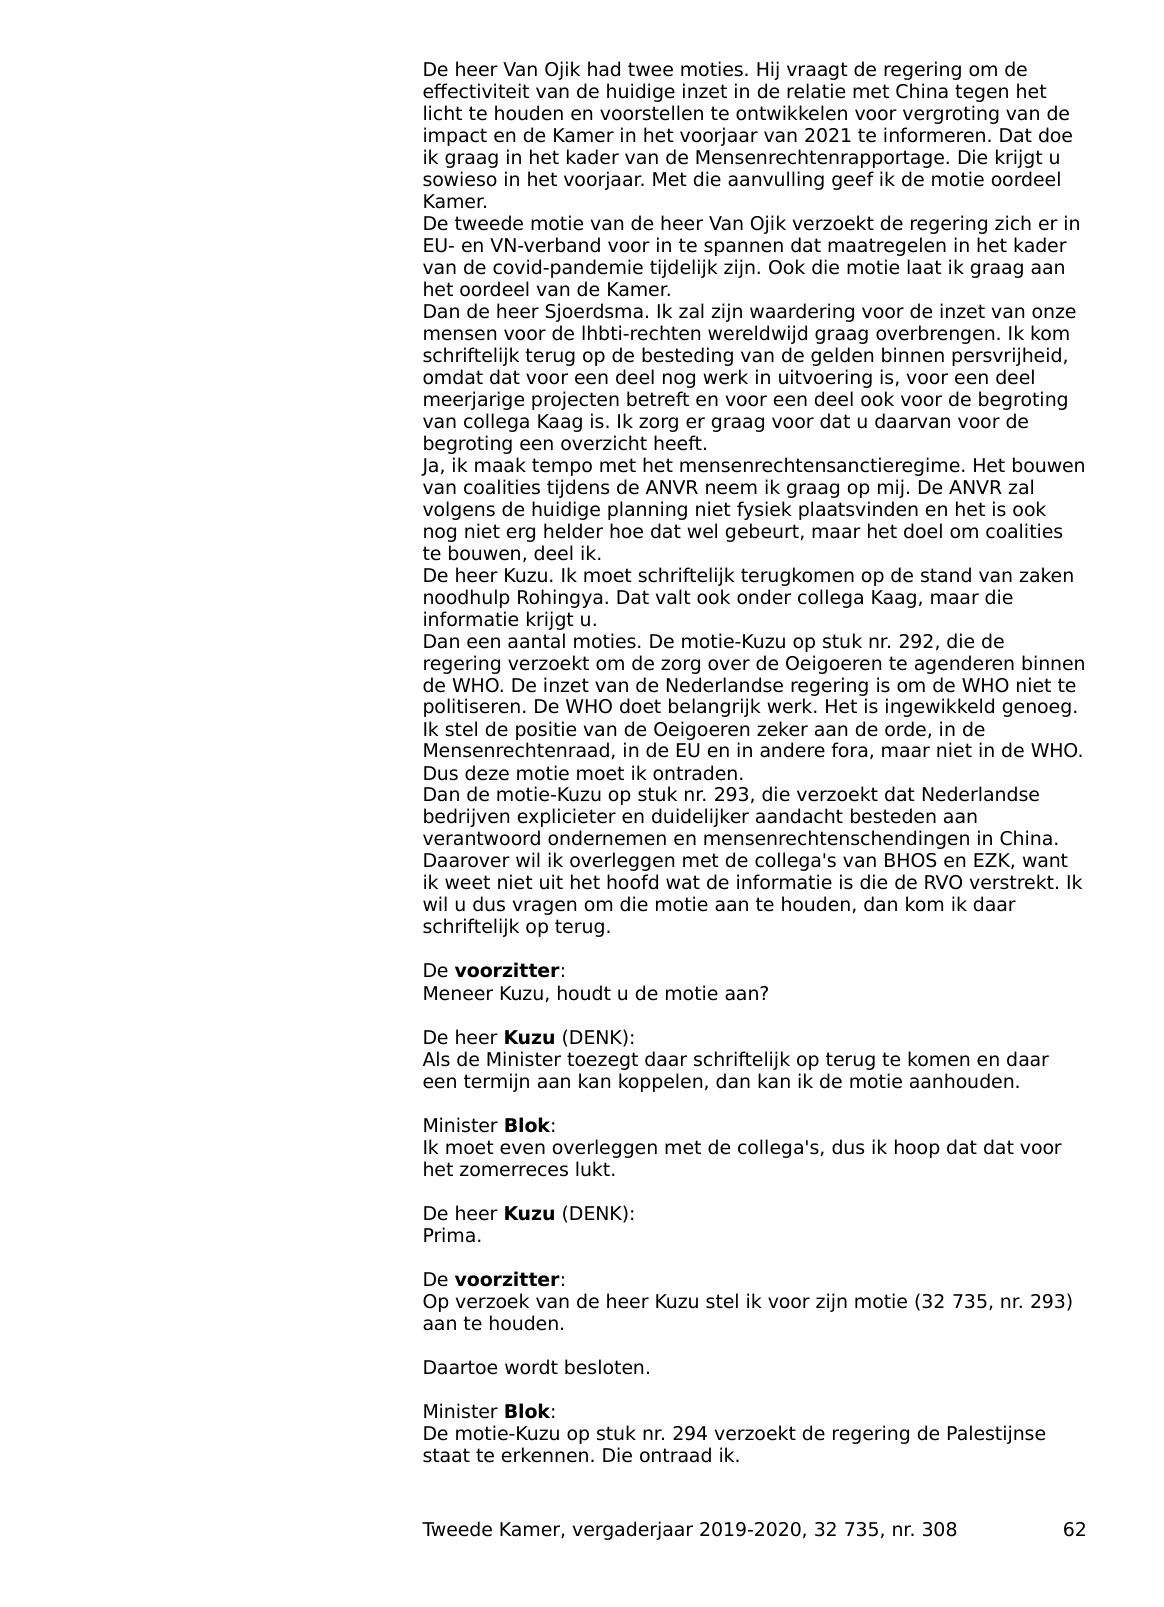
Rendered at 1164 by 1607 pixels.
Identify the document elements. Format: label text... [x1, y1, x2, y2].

text Daartoe wordt besloten. [422, 1357, 1087, 1379]
text Dan de heer Sjoerdsma. Ik zal zijn waardering voor de inzet van onze mensen voor de lhbti-rechten wereldwijd graag overbrengen. Ik kom schriftelijk terug op de besteding van de gelden binnen persvrijheid, omdat dat voor een deel nog werk in uitvoering is, voor een deel meerjarige projecten betreft en voor een deel ook voor de begroting van collega Kaag is. Ik zorg er graag voor dat u daarvan voor de begroting een overzicht heeft. [422, 301, 1087, 455]
text Minister Blok: [422, 1401, 1087, 1423]
text Ik moet even overleggen met de collega's, dus ik hoop dat dat voor het zomerreces lukt. [422, 1137, 1087, 1181]
text Prima. [422, 1225, 1087, 1247]
text De voorzitter: [422, 1269, 1087, 1291]
text De heer Kuzu (DENK): [422, 1027, 1087, 1048]
text De heer Kuzu. Ik moet schriftelijk terugkomen op de stand van zaken noodhulp Rohingya. Dat valt ook onder collega Kaag, maar die informatie krijgt u. [422, 564, 1087, 631]
text Dan de motie-Kuzu op stuk nr. 293, die verzoekt dat Nederlandse bedrijven explicieter en duidelijker aandacht besteden aan verantwoord ondernemen en mensenrechtenschendingen in China. Daarover wil ik overleggen met de collega's van BHOS en EZK, want ik weet niet uit het hoofd wat de informatie is die de RVO verstrekt. Ik wil u dus vragen om die motie aan te houden, dan kom ik daar schriftelijk op terug. [422, 784, 1087, 938]
text Dan een aantal moties. De motie-Kuzu op stuk nr. 292, die de regering verzoekt om de zorg over de Oeigoeren te agenderen binnen de WHO. De inzet van de Nederlandse regering is om de WHO niet te politiseren. De WHO doet belangrijk werk. Het is ingewikkeld genoeg. Ik stel de positie van de Oeigoeren zeker aan de orde, in de Mensenrechtenraad, in de EU en in andere fora, maar niet in de WHO. Dus deze motie moet ik ontraden. [422, 631, 1087, 784]
text De voorzitter: [422, 960, 1087, 982]
text De heer Van Ojik had twee moties. Hij vraagt de regering om de effectiviteit van de huidige inzet in de relatie met China tegen het licht te houden en voorstellen te ontwikkelen voor vergroting van de impact en de Kamer in het voorjaar van 2021 te informeren. Dat doe ik graag in het kader van de Mensenrechtenrapportage. Die krijgt u sowieso in het voorjaar. Met die aanvulling geef ik de motie oordeel Kamer. [422, 59, 1087, 213]
text Meneer Kuzu, houdt u de motie aan? [422, 982, 1087, 1004]
text Ja, ik maak tempo met het mensenrechtensanctieregime. Het bouwen van coalities tijdens de ANVR neem ik graag op mij. De ANVR zal volgens de huidige planning niet fysiek plaatsvinden en het is ook nog niet erg helder hoe dat wel gebeurt, maar het doel om coalities te bouwen, deel ik. [422, 455, 1087, 564]
text Minister Blok: [422, 1115, 1087, 1137]
text De tweede motie van de heer Van Ojik verzoekt de regering zich er in EU- en VN-verband voor in te spannen dat maatregelen in het kader van de covid-pandemie tijdelijk zijn. Ook die motie laat ik graag aan het oordeel van de Kamer. [422, 213, 1087, 301]
text Als de Minister toezegt daar schriftelijk op terug te komen en daar een termijn aan kan koppelen, dan kan ik de motie aanhouden. [422, 1048, 1087, 1092]
text Op verzoek van de heer Kuzu stel ik voor zijn motie (32 735, nr. 293) aan te houden. [422, 1291, 1087, 1335]
text De heer Kuzu (DENK): [422, 1203, 1087, 1225]
text De motie-Kuzu op stuk nr. 294 verzoekt de regering de Palestijnse staat te erkennen. Die ontraad ik. [422, 1423, 1087, 1467]
